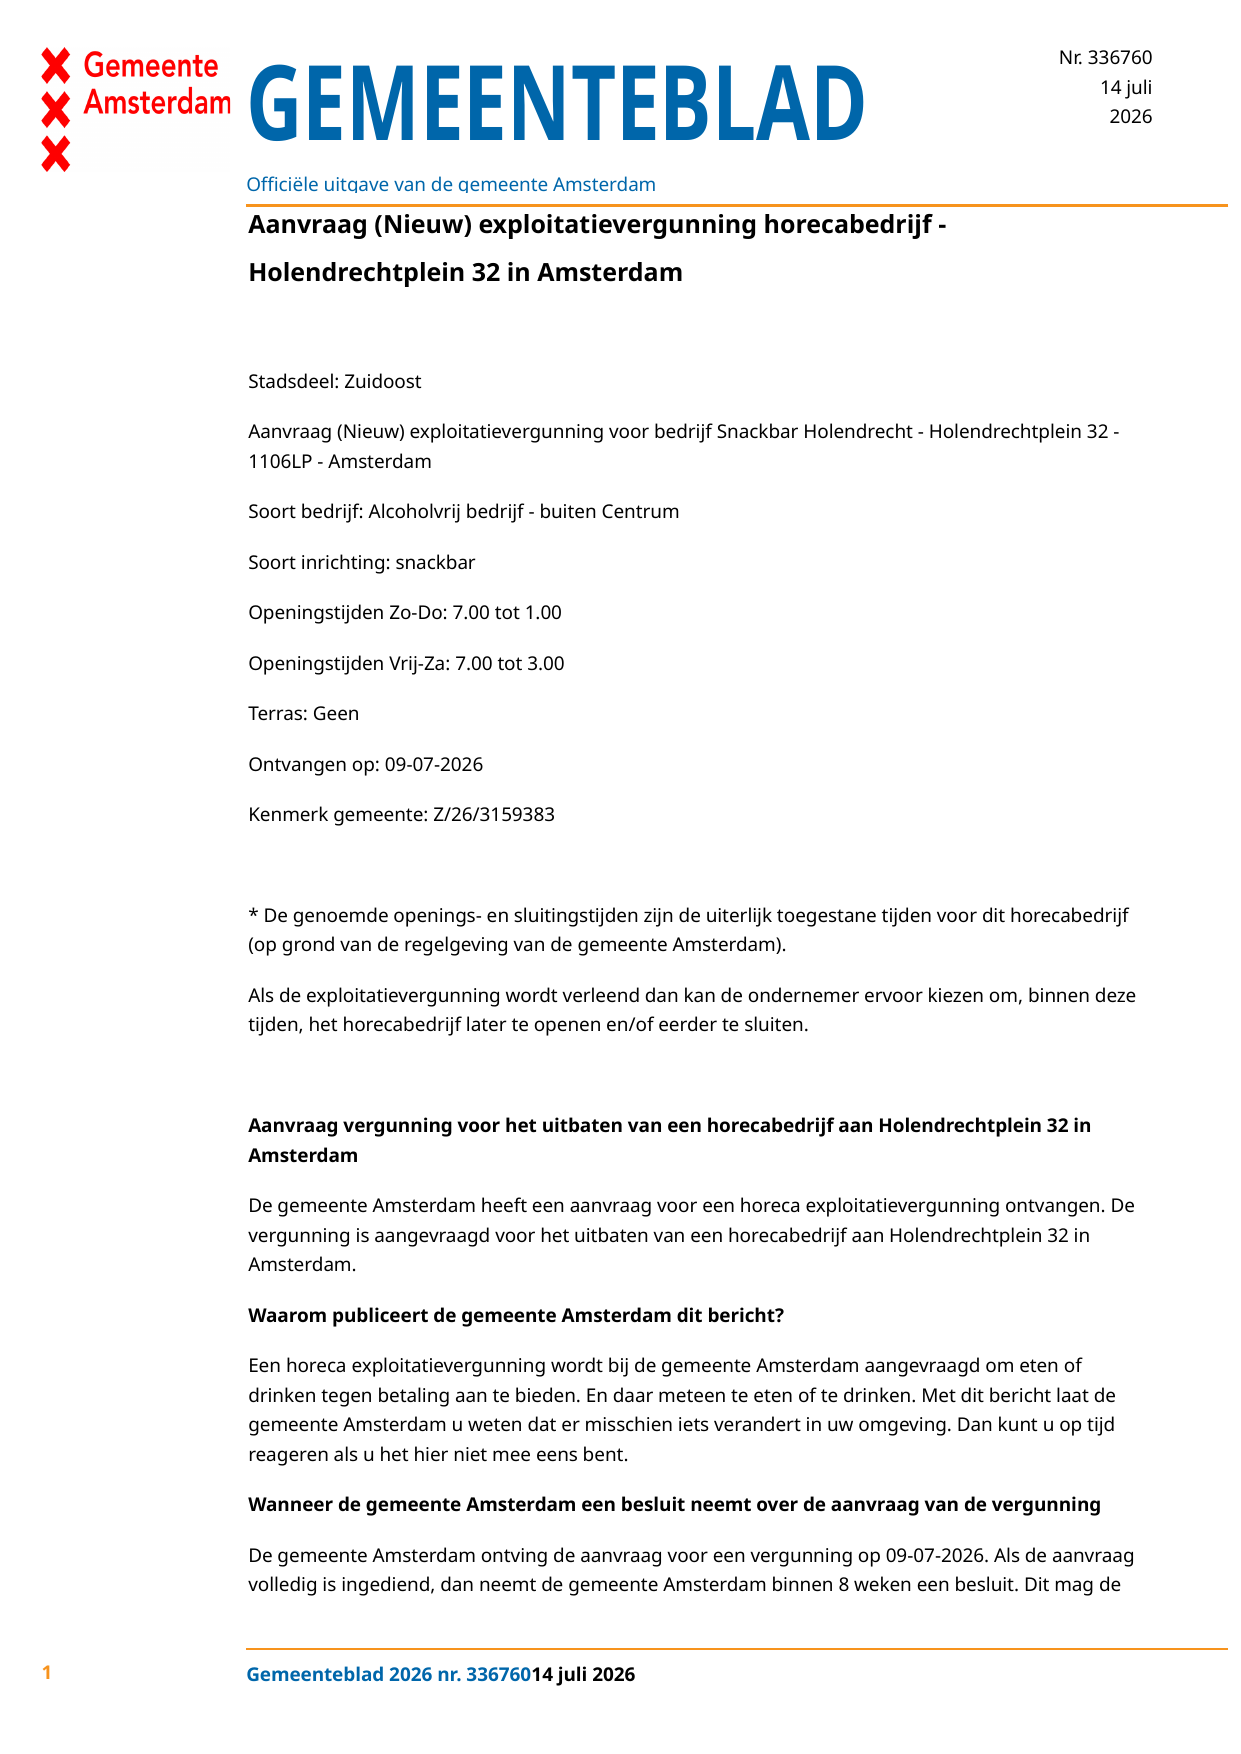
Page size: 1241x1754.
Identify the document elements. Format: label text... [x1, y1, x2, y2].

text De gemeente Amsterdam heeft een aanvraag voor een horeca exploitatievergunning ontvangen. De vergunning is aangevraagd voor het uitbaten van een horecabedrijf aan Holendrechtplein 32 in Amsterdam. [248, 1192, 1152, 1277]
text Wanneer de gemeente Amsterdam een besluit neemt over de aanvraag van de vergunning [248, 1492, 1152, 1517]
text Stadsdeel: Zuidoost [248, 368, 1152, 394]
text Openingstijden Vrij-Za: 7.00 tot 3.00 [248, 650, 1152, 676]
text Kenmerk gemeente: Z/26/3159383 [248, 801, 1152, 827]
text Soort inrichting: snackbar [248, 549, 1152, 575]
picture [41, 47, 231, 172]
text Waarom publiceert de gemeente Amsterdam dit bericht? [248, 1302, 1152, 1328]
text Aanvraag (Nieuw) exploitatievergunning horecabedrijf - Holendrechtplein 32 in Amsterdam [248, 207, 1152, 288]
text Openingstijden Zo-Do: 7.00 tot 1.00 [248, 599, 1152, 625]
text Als de exploitatievergunning wordt verleend dan kan de ondernemer ervoor kiezen om, binnen deze tijden, het horecabedrijf later te openen en/of eerder te sluiten. [248, 982, 1152, 1037]
text * De genoemde openings- en sluitingstijden zijn de uiterlijk toegestane tijden voor dit horecabedrijf (op grond van de regelgeving van de gemeente Amsterdam). [248, 902, 1152, 957]
text Aanvraag (Nieuw) exploitatievergunning voor bedrijf Snackbar Holendrecht - Holendrechtplein 32 - 1106LP - Amsterdam [248, 419, 1152, 474]
text Soort bedrijf: Alcoholvrij bedrijf - buiten Centrum [248, 499, 1152, 524]
text Aanvraag vergunning voor het uitbaten van een horecabedrijf aan Holendrechtplein 32 in Amsterdam [248, 1112, 1152, 1168]
text Terras: Geen [248, 700, 1152, 726]
text Ontvangen op: 09-07-2026 [248, 751, 1152, 777]
text De gemeente Amsterdam ontving de aanvraag voor een vergunning op 09-07-2026. Als de aanvraag volledig is ingediend, dan neemt de gemeente Amsterdam binnen 8 weken een besluit. Dit mag de [248, 1542, 1152, 1597]
text Een horeca exploitatievergunning wordt bij de gemeente Amsterdam aangevraagd om eten of drinken tegen betaling aan te bieden. En daar meteen te eten of te drinken. Met dit bericht laat de gemeente Amsterdam u weten dat er misschien iets verandert in uw omgeving. Dan kunt u op tijd reageren als u het hier niet mee eens bent. [248, 1352, 1152, 1467]
